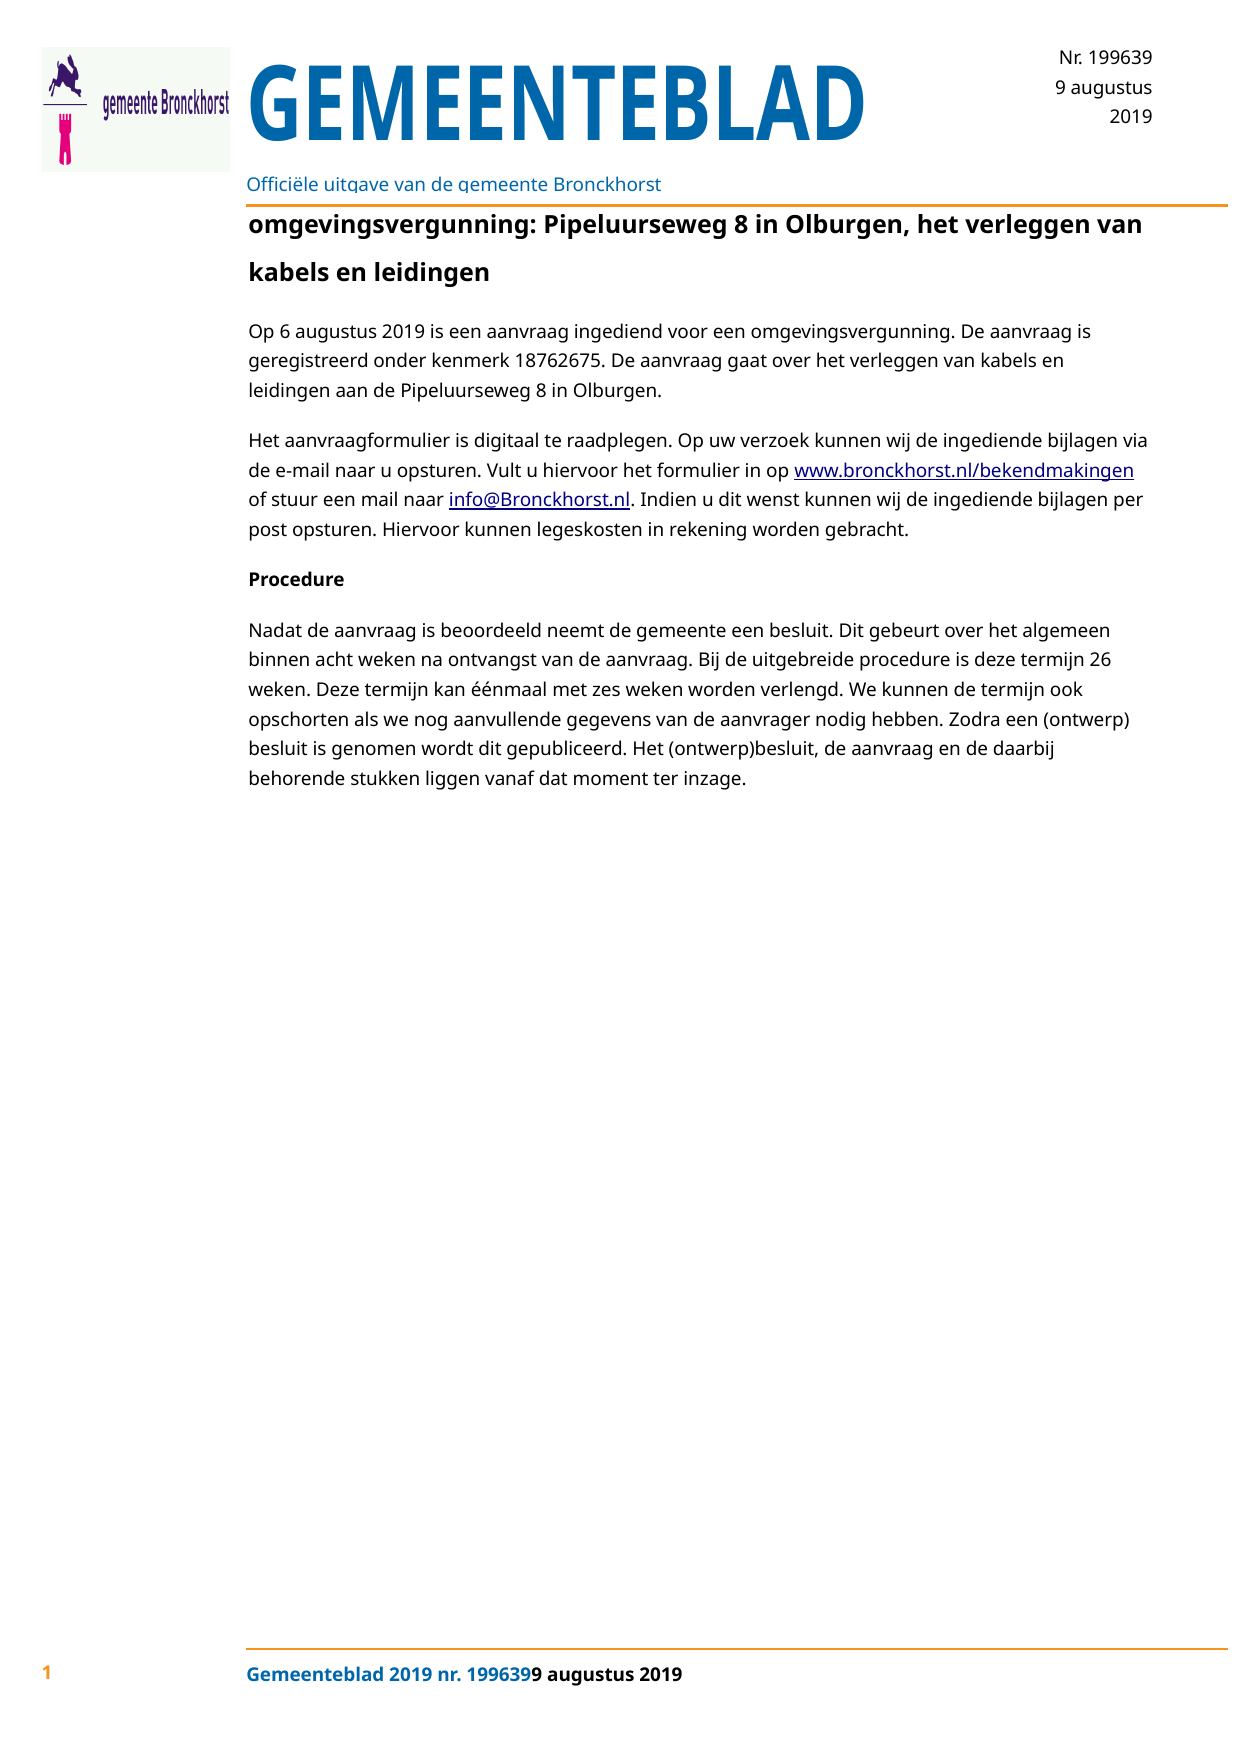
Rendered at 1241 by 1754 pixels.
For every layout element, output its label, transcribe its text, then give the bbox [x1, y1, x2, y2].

text omgevingsvergunning: Pipeluurseweg 8 in Olburgen, het verleggen van kabels en leidingen [248, 207, 1152, 288]
text Nadat de aanvraag is beoordeeld neemt de gemeente een besluit. Dit gebeurt over het algemeen binnen acht weken na ontvangst van de aanvraag. Bij de uitgebreide procedure is deze termijn 26 weken. Deze termijn kan éénmaal met zes weken worden verlengd. We kunnen de termijn ook opschorten als we nog aanvullende gegevens van de aanvrager nodig hebben. Zodra een (ontwerp) besluit is genomen wordt dit gepubliceerd. Het (ontwerp)besluit, de aanvraag en de daarbij behorende stukken liggen vanaf dat moment ter inzage. [248, 617, 1152, 791]
picture [41, 47, 231, 172]
text Het aanvraagformulier is digitaal te raadplegen. Op uw verzoek kunnen wij de ingediende bijlagen via de e-mail naar u opsturen. Vult u hiervoor het formulier in op www.bronckhorst.nl/bekendmakingen of stuur een mail naar info@Bronckhorst.nl. Indien u dit wenst kunnen wij de ingediende bijlagen per post opsturen. Hiervoor kunnen legeskosten in rekening worden gebracht. [248, 427, 1152, 542]
text Op 6 augustus 2019 is een aanvraag ingediend voor een omgevingsvergunning. De aanvraag is geregistreerd onder kenmerk 18762675. De aanvraag gaat over het verleggen van kabels en leidingen aan de Pipeluurseweg 8 in Olburgen. [248, 318, 1152, 403]
text Procedure [248, 567, 1152, 592]
